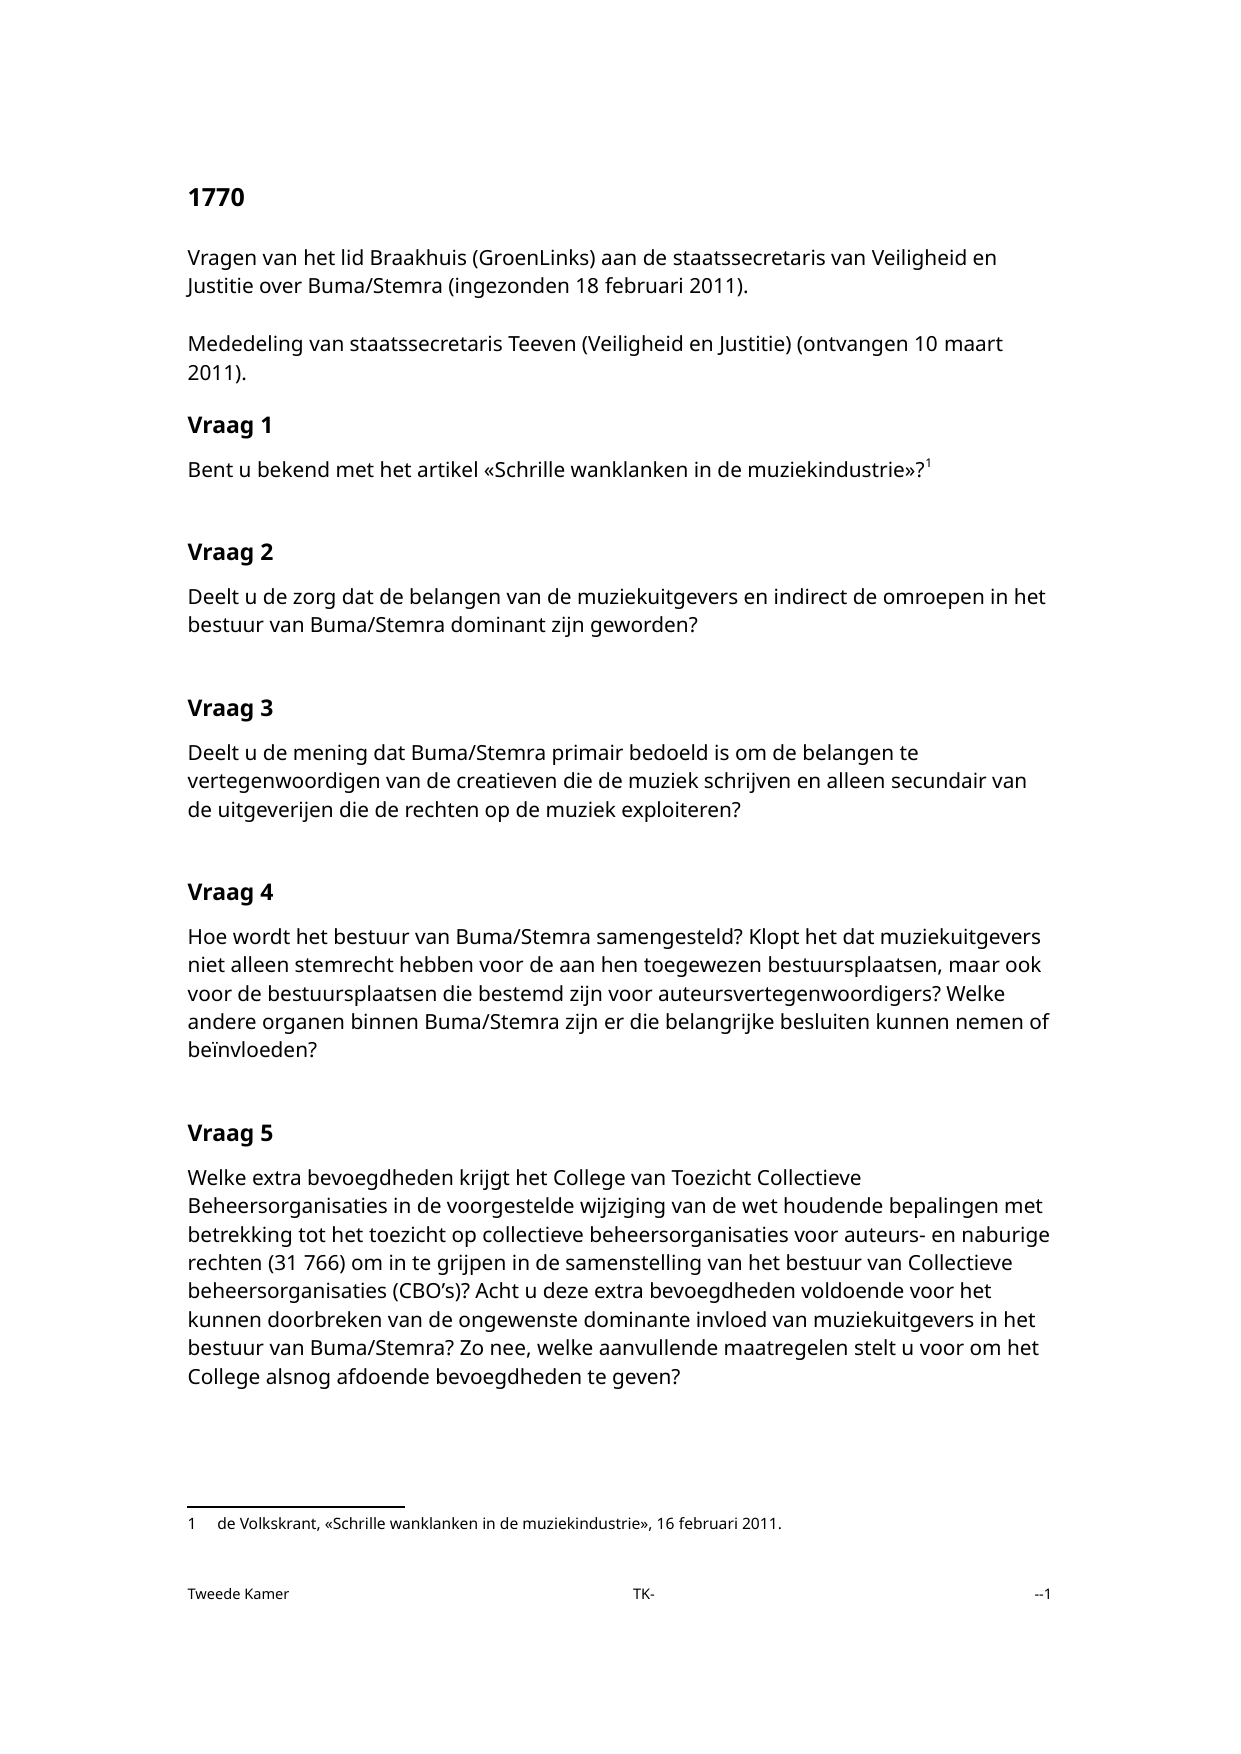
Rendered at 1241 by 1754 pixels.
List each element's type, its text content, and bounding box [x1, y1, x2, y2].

subtitle Vraag 2 [187, 536, 1053, 567]
text 1770 [187, 179, 1053, 213]
subtitle Vraag 3 [187, 692, 1053, 723]
text Bent u bekend met het artikel «Schrille wanklanken in de muziekindustrie»? [187, 455, 1053, 483]
text Mededeling van staatssecretaris Teeven (Veiligheid en Justitie) (ontvangen 10 maart 2011). [187, 329, 1053, 386]
text Hoe wordt het bestuur van Buma/Stemra samengesteld? Klopt het dat muziekuitgevers niet alleen stemrecht hebben voor de aan hen toegewezen bestuursplaatsen, maar ook voor de bestuursplaatsen die bestemd zijn voor auteursvertegenwoordigers? Welke andere organen binnen Buma/Stemra zijn er die belangrijke besluiten kunnen nemen of beïnvloeden? [187, 922, 1053, 1064]
text Deelt u de zorg dat de belangen van de muziekuitgevers en indirect de omroepen in het bestuur van Buma/Stemra dominant zijn geworden? [187, 582, 1053, 639]
text Welke extra bevoegdheden krijgt het College van Toezicht Collectieve Beheersorganisaties in de voorgestelde wijziging van de wet houdende bepalingen met betrekking tot het toezicht op collectieve beheersorganisaties voor auteurs- en naburige rechten (31 766) om in te grijpen in de samenstelling van het bestuur van Collectieve beheersorganisaties (CBO’s)? Acht u deze extra bevoegdheden voldoende voor het kunnen doorbreken van de ongewenste dominante invloed van muziekuitgevers in het bestuur van Buma/Stemra? Zo nee, welke aanvullende maatregelen stelt u voor om het College alsnog afdoende bevoegdheden te geven? [187, 1163, 1053, 1390]
subtitle Vraag 4 [187, 876, 1053, 907]
subtitle Vraag 1 [187, 409, 1053, 440]
subtitle Vraag 5 [187, 1117, 1053, 1148]
text de Volkskrant, «Schrille wanklanken in de muziekindustrie», 16 februari 2011. [187, 1506, 1053, 1534]
text Vragen van het lid Braakhuis (GroenLinks) aan de staatssecretaris van Veiligheid en Justitie over Buma/Stemra (ingezonden 18 februari 2011). [187, 243, 1053, 300]
text Deelt u de mening dat Buma/Stemra primair bedoeld is om de belangen te vertegenwoordigen van de creatieven die de muziek schrijven en alleen secundair van de uitgeverijen die de rechten op de muziek exploiteren? [187, 738, 1053, 823]
